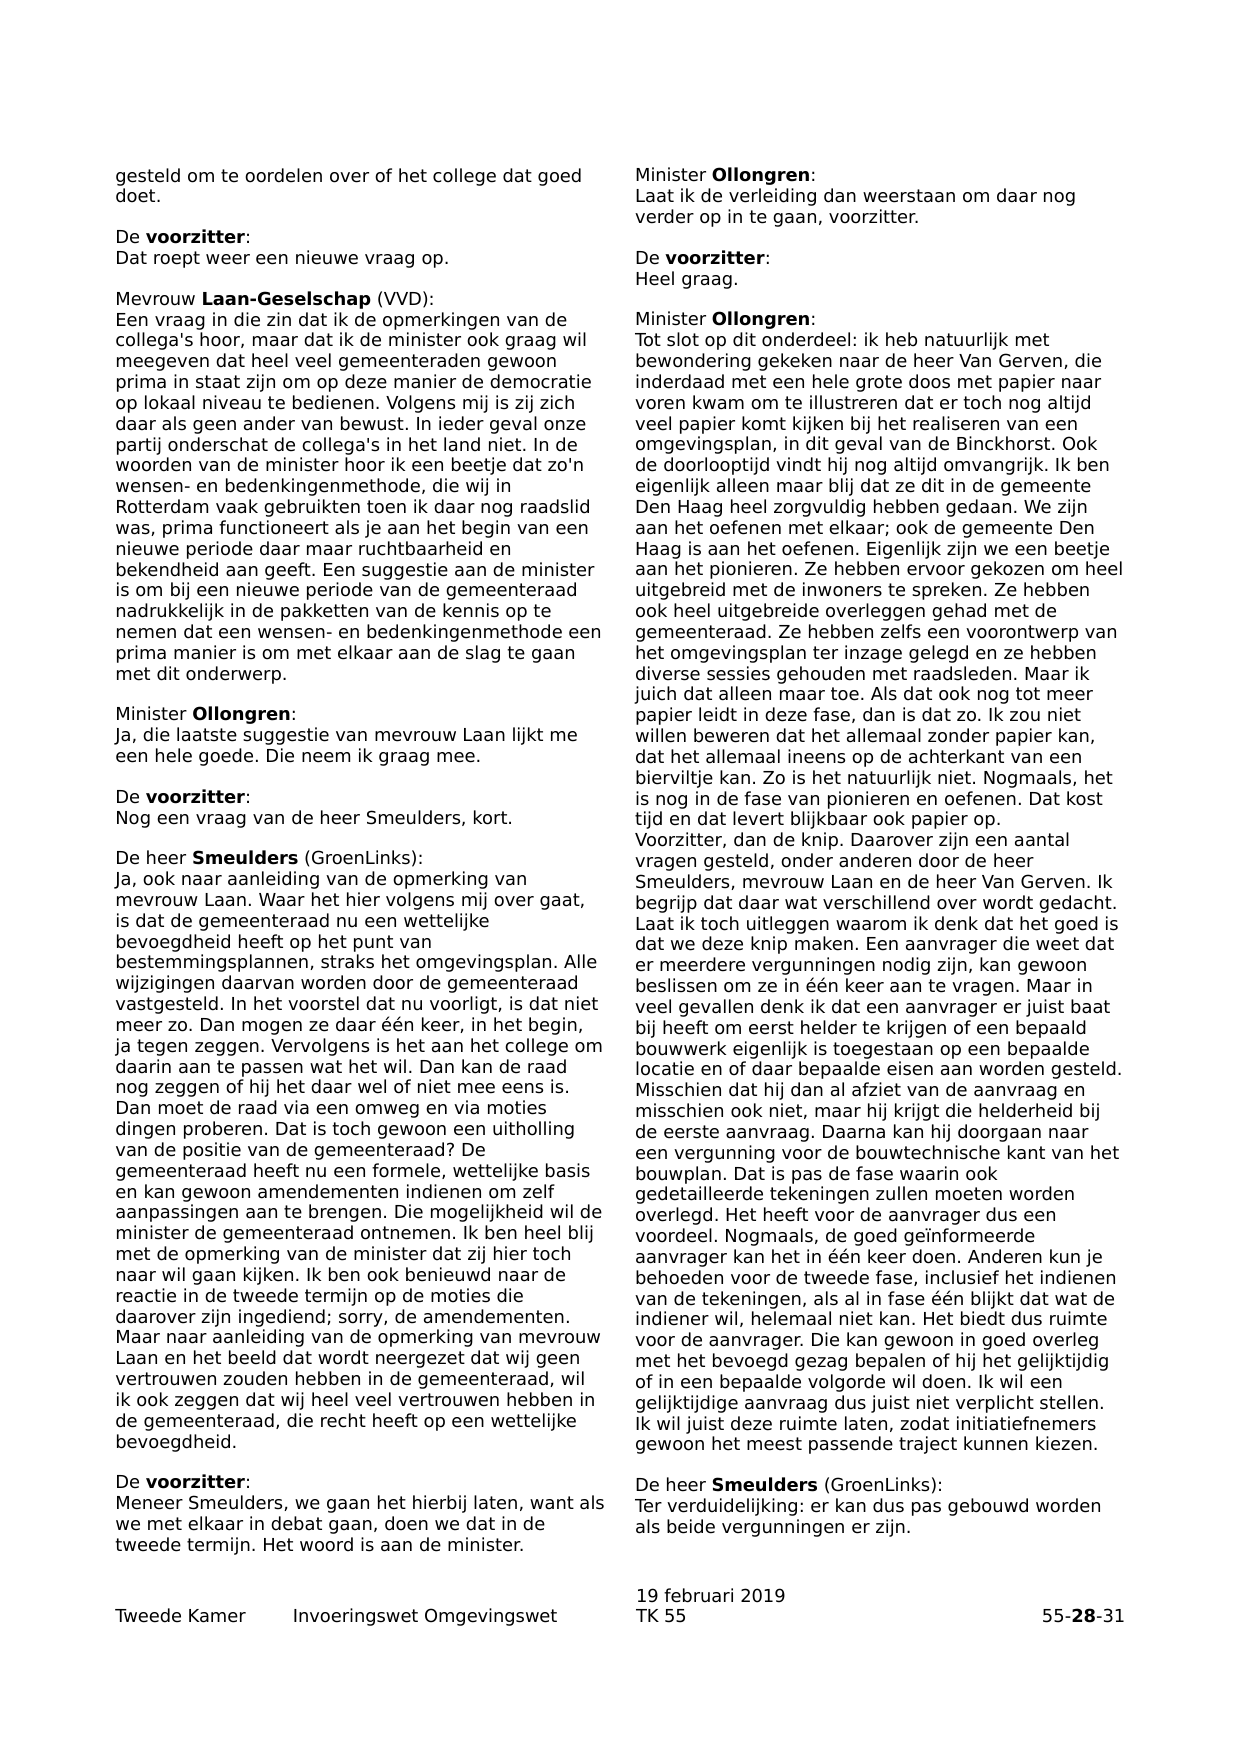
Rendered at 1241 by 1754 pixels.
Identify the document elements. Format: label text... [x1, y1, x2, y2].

text De voorzitter: [115, 227, 605, 248]
text Heel graag. [635, 268, 1125, 289]
text Ja, ook naar aanleiding van de opmerking van mevrouw Laan. Waar het hier volgens mij over gaat, is dat de gemeenteraad nu een wettelijke bevoegdheid heeft op het punt van bestemmingsplannen, straks het omgevingsplan. Alle wijzigingen daarvan worden door de gemeenteraad vastgesteld. In het voorstel dat nu voorligt, is dat niet meer zo. Dan mogen ze daar één keer, in het begin, ja tegen zeggen. Vervolgens is het aan het college om daarin aan te passen wat het wil. Dan kan de raad nog zeggen of hij het daar wel of niet mee eens is. Dan moet de raad via een omweg en via moties dingen proberen. Dat is toch gewoon een uitholling van de positie van de gemeenteraad? De gemeenteraad heeft nu een formele, wettelijke basis en kan gewoon amendementen indienen om zelf aanpassingen aan te brengen. Die mogelijkheid wil de minister de gemeenteraad ontnemen. Ik ben heel blij met de opmerking van de minister dat zij hier toch naar wil gaan kijken. Ik ben ook benieuwd naar de reactie in de tweede termijn op de moties die daarover zijn ingediend; sorry, de amendementen. Maar naar aanleiding van de opmerking van mevrouw Laan en het beeld dat wordt neergezet dat wij geen vertrouwen zouden hebben in de gemeenteraad, wil ik ook zeggen dat wij heel veel vertrouwen hebben in de gemeenteraad, die recht heeft op een wettelijke bevoegdheid. [115, 869, 605, 1452]
text De voorzitter: [115, 1472, 605, 1493]
text De voorzitter: [115, 787, 605, 807]
text Minister Ollongren: [635, 165, 1125, 186]
text Ja, die laatste suggestie van mevrouw Laan lijkt me een hele goede. Die neem ik graag mee. [115, 725, 605, 767]
text Nog een vraag van de heer Smeulders, kort. [115, 807, 605, 828]
text gesteld om te oordelen over of het college dat goed doet. [115, 165, 605, 207]
text De voorzitter: [635, 248, 1125, 268]
text Laat ik de verleiding dan weerstaan om daar nog verder op in te gaan, voorzitter. [635, 186, 1125, 228]
text Tot slot op dit onderdeel: ik heb natuurlijk met bewondering gekeken naar de heer Van Gerven, die inderdaad met een hele grote doos met papier naar voren kwam om te illustreren dat er toch nog altijd veel papier komt kijken bij het realiseren van een omgevingsplan, in dit geval van de Binckhorst. Ook de doorlooptijd vindt hij nog altijd omvangrijk. Ik ben eigenlijk alleen maar blij dat ze dit in de gemeente Den Haag heel zorgvuldig hebben gedaan. We zijn aan het oefenen met elkaar; ook de gemeente Den Haag is aan het oefenen. Eigenlijk zijn we een beetje aan het pionieren. Ze hebben ervoor gekozen om heel uitgebreid met de inwoners te spreken. Ze hebben ook heel uitgebreide overleggen gehad met de gemeenteraad. Ze hebben zelfs een voorontwerp van het omgevingsplan ter inzage gelegd en ze hebben diverse sessies gehouden met raadsleden. Maar ik juich dat alleen maar toe. Als dat ook nog tot meer papier leidt in deze fase, dan is dat zo. Ik zou niet willen beweren dat het allemaal zonder papier kan, dat het allemaal ineens op de achterkant van een bierviltje kan. Zo is het natuurlijk niet. Nogmaals, het is nog in de fase van pionieren en oefenen. Dat kost tijd en dat levert blijkbaar ook papier op. [635, 330, 1125, 830]
text Minister Ollongren: [635, 309, 1125, 330]
text Dat roept weer een nieuwe vraag op. [115, 248, 605, 268]
text Minister Ollongren: [115, 704, 605, 725]
text Voorzitter, dan de knip. Daarover zijn een aantal vragen gesteld, onder anderen door de heer Smeulders, mevrouw Laan en de heer Van Gerven. Ik begrijp dat daar wat verschillend over wordt gedacht. Laat ik toch uitleggen waarom ik denk dat het goed is dat we deze knip maken. Een aanvrager die weet dat er meerdere vergunningen nodig zijn, kan gewoon beslissen om ze in één keer aan te vragen. Maar in veel gevallen denk ik dat een aanvrager er juist baat bij heeft om eerst helder te krijgen of een bepaald bouwwerk eigenlijk is toegestaan op een bepaalde locatie en of daar bepaalde eisen aan worden gesteld. Misschien dat hij dan al afziet van de aanvraag en misschien ook niet, maar hij krijgt die helderheid bij de eerste aanvraag. Daarna kan hij doorgaan naar een vergunning voor de bouwtechnische kant van het bouwplan. Dat is pas de fase waarin ook gedetailleerde tekeningen zullen moeten worden overlegd. Het heeft voor de aanvrager dus een voordeel. Nogmaals, de goed geïnformeerde aanvrager kan het in één keer doen. Anderen kun je behoeden voor de tweede fase, inclusief het indienen van de tekeningen, als al in fase één blijkt dat wat de indiener wil, helemaal niet kan. Het biedt dus ruimte voor de aanvrager. Die kan gewoon in goed overleg met het bevoegd gezag bepalen of hij het gelijktijdig of in een bepaalde volgorde wil doen. Ik wil een gelijktijdige aanvraag dus juist niet verplicht stellen. Ik wil juist deze ruimte laten, zodat initiatiefnemers gewoon het meest passende traject kunnen kiezen. [635, 830, 1125, 1455]
text Meneer Smeulders, we gaan het hierbij laten, want als we met elkaar in debat gaan, doen we dat in de tweede termijn. Het woord is aan de minister. [115, 1493, 605, 1556]
text De heer Smeulders (GroenLinks): [635, 1475, 1125, 1496]
text Mevrouw Laan-Geselschap (VVD): [115, 288, 605, 309]
text Ter verduidelijking: er kan dus pas gebouwd worden als beide vergunningen er zijn. [635, 1496, 1125, 1537]
text De heer Smeulders (GroenLinks): [115, 848, 605, 869]
text Een vraag in die zin dat ik de opmerkingen van de collega's hoor, maar dat ik de minister ook graag wil meegeven dat heel veel gemeenteraden gewoon prima in staat zijn om op deze manier de democratie op lokaal niveau te bedienen. Volgens mij is zij zich daar als geen ander van bewust. In ieder geval onze partij onderschat de collega's in het land niet. In de woorden van de minister hoor ik een beetje dat zo'n wensen- en bedenkingenmethode, die wij in Rotterdam vaak gebruikten toen ik daar nog raadslid was, prima functioneert als je aan het begin van een nieuwe periode daar maar ruchtbaarheid en bekendheid aan geeft. Een suggestie aan de minister is om bij een nieuwe periode van de gemeenteraad nadrukkelijk in de pakketten van de kennis op te nemen dat een wensen- en bedenkingenmethode een prima manier is om met elkaar aan de slag te gaan met dit onderwerp. [115, 309, 605, 684]
